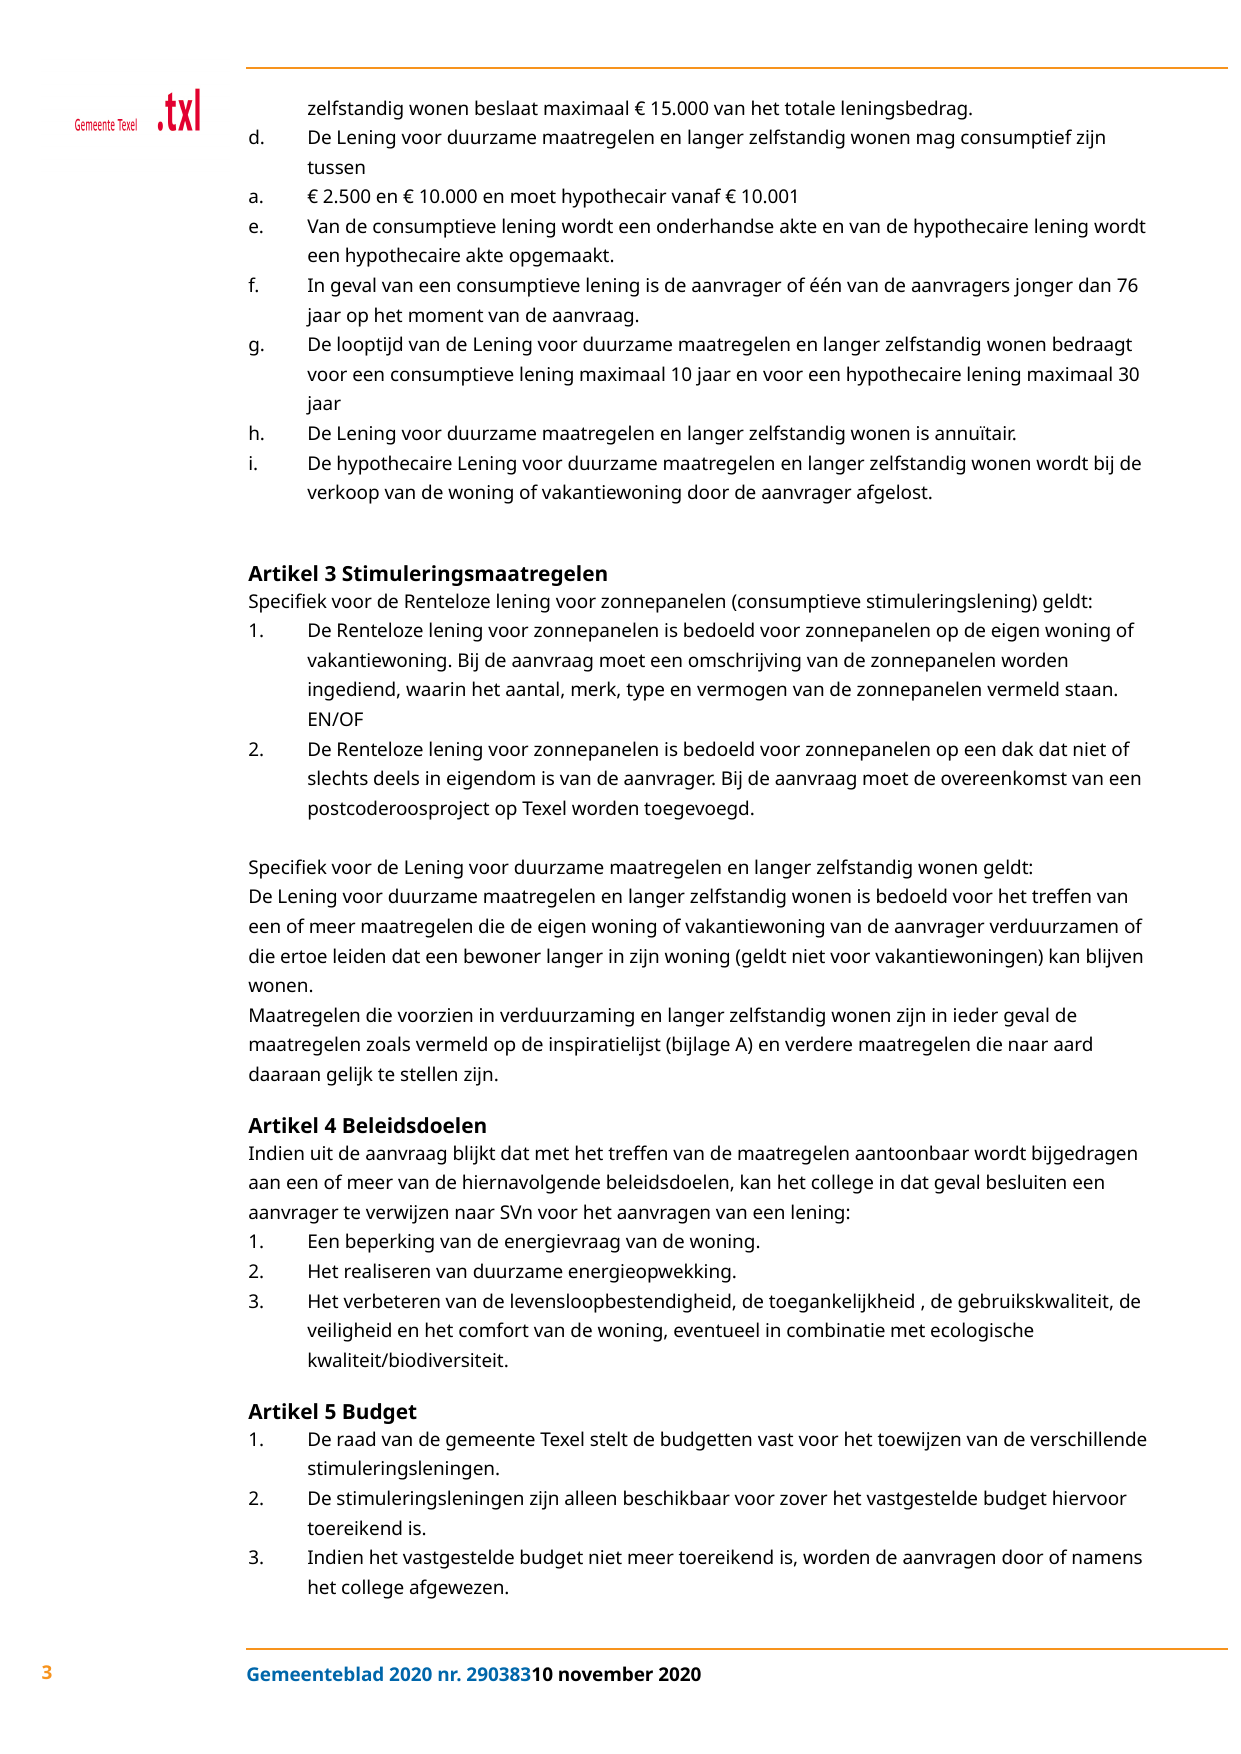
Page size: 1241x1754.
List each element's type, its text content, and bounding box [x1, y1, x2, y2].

list Een beperking van de energievraag van de woning. [248, 1229, 1152, 1254]
picture [41, 47, 231, 172]
text Maatregelen die voorzien in verduurzaming en langer zelfstandig wonen zijn in ieder geval de maatregelen zoals vermeld op de inspiratielijst (bijlage A) en verdere maatregelen die naar aard daaraan gelijk te stellen zijn. [248, 1002, 1152, 1087]
list De Renteloze lening voor zonnepanelen is bedoeld voor zonnepanelen op de eigen woning of vakantiewoning. Bij de aanvraag moet een omschrijving van de zonnepanelen worden ingediend, waarin het aantal, merk, type en vermogen van de zonnepanelen vermeld staan. EN/OF [248, 617, 1152, 732]
text Artikel 4 Beleidsdoelen [248, 1112, 1152, 1140]
list Van de consumptieve lening wordt een onderhandse akte en van de hypothecaire lening wordt een hypothecaire akte opgemaakt. [248, 213, 1152, 268]
list zelfstandig wonen beslaat maximaal € 15.000 van het totale leningsbedrag. [248, 95, 1152, 121]
list € 2.500 en € 10.000 en moet hypothecair vanaf € 10.001 [248, 183, 1152, 209]
text De Lening voor duurzame maatregelen en langer zelfstandig wonen is bedoeld voor het treffen van een of meer maatregelen die de eigen woning of vakantiewoning van de aanvrager verduurzamen of die ertoe leiden dat een bewoner langer in zijn woning (geldt niet voor vakantiewoningen) kan blijven wonen. [248, 884, 1152, 998]
text Artikel 3 Stimuleringsmaatregelen [248, 559, 1152, 588]
list Het realiseren van duurzame energieopwekking. [248, 1258, 1152, 1284]
list De looptijd van de Lening voor duurzame maatregelen en langer zelfstandig wonen bedraagt voor een consumptieve lening maximaal 10 jaar en voor een hypothecaire lening maximaal 30 jaar [248, 331, 1152, 416]
text Artikel 5 Budget [248, 1397, 1152, 1426]
list Het verbeteren van de levensloopbestendigheid, de toegankelijkheid , de gebruikskwaliteit, de veiligheid en het comfort van de woning, eventueel in combinatie met ecologische kwaliteit/biodiversiteit. [248, 1288, 1152, 1373]
list De stimuleringsleningen zijn alleen beschikbaar voor zover het vastgestelde budget hiervoor toereikend is. [248, 1485, 1152, 1540]
list De raad van de gemeente Texel stelt de budgetten vast voor het toewijzen van de verschillende stimuleringsleningen. [248, 1426, 1152, 1481]
list De Lening voor duurzame maatregelen en langer zelfstandig wonen mag consumptief zijn tussen [248, 124, 1152, 180]
list De Renteloze lening voor zonnepanelen is bedoeld voor zonnepanelen op een dak dat niet of slechts deels in eigendom is van de aanvrager. Bij de aanvraag moet de overeenkomst van een postcoderoosproject op Texel worden toegevoegd. [248, 736, 1152, 821]
text Indien uit de aanvraag blijkt dat met het treffen van de maatregelen aantoonbaar wordt bijgedragen aan een of meer van de hiernavolgende beleidsdoelen, kan het college in dat geval besluiten een aanvrager te verwijzen naar SVn voor het aanvragen van een lening: [248, 1140, 1152, 1225]
list Indien het vastgestelde budget niet meer toereikend is, worden de aanvragen door of namens het college afgewezen. [248, 1544, 1152, 1599]
text Specifiek voor de Lening voor duurzame maatregelen en langer zelfstandig wonen geldt: [248, 854, 1152, 880]
text Specifiek voor de Renteloze lening voor zonnepanelen (consumptieve stimuleringslening) geldt: [248, 588, 1152, 613]
list De Lening voor duurzame maatregelen en langer zelfstandig wonen is annuïtair. [248, 420, 1152, 446]
list De hypothecaire Lening voor duurzame maatregelen en langer zelfstandig wonen wordt bij de verkoop van de woning of vakantiewoning door de aanvrager afgelost. [248, 450, 1152, 505]
list In geval van een consumptieve lening is de aanvrager of één van de aanvragers jonger dan 76 jaar op het moment van de aanvraag. [248, 272, 1152, 328]
